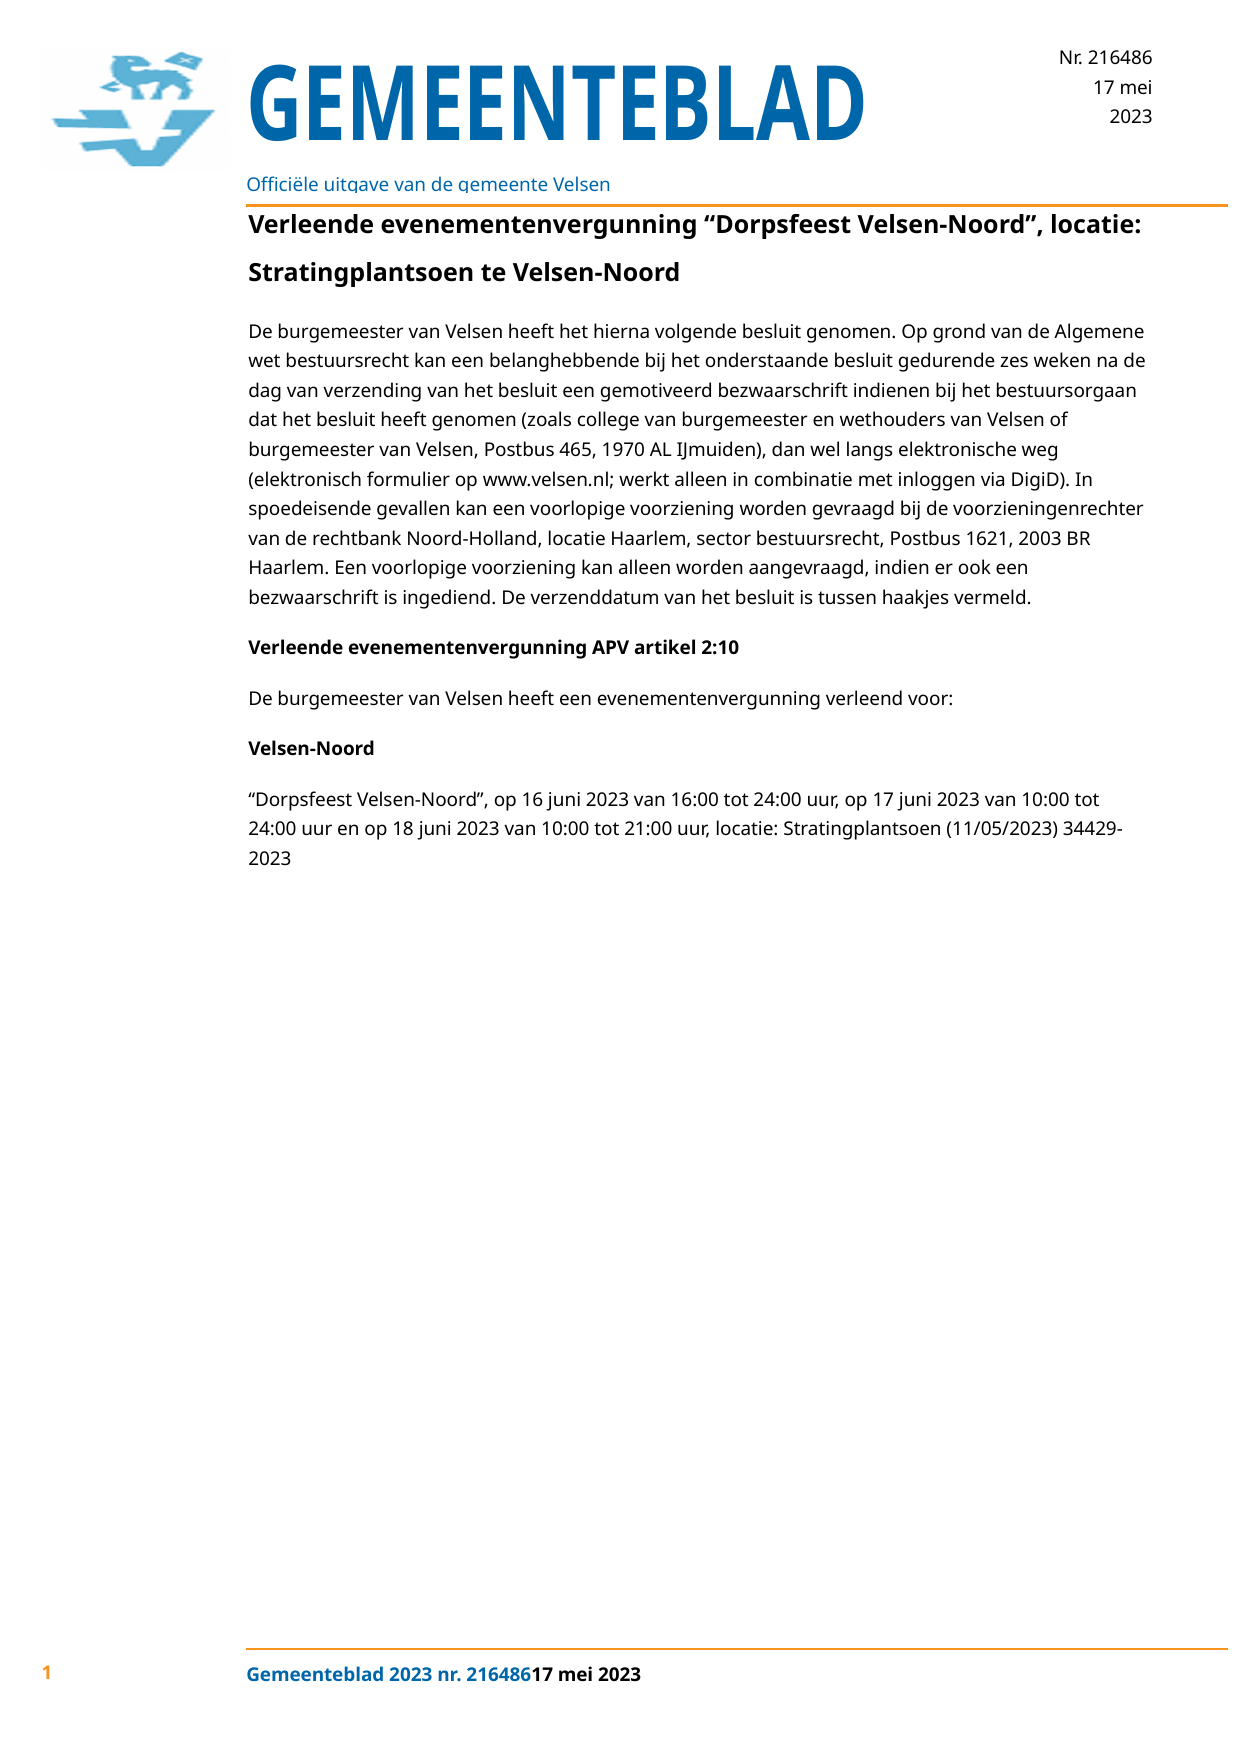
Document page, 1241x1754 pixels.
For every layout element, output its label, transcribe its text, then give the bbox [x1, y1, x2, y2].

text “Dorpsfeest Velsen-Noord”, op 16 juni 2023 van 16:00 tot 24:00 uur, op 17 juni 2023 van 10:00 tot 24:00 uur en op 18 juni 2023 van 10:00 tot 21:00 uur, locatie: Stratingplantsoen (11/05/2023) 34429-2023 [248, 786, 1152, 871]
text De burgemeester van Velsen heeft een evenementenvergunning verleend voor: [248, 685, 1152, 711]
text De burgemeester van Velsen heeft het hierna volgende besluit genomen. Op grond van de Algemene wet bestuursrecht kan een belanghebbende bij het onderstaande besluit gedurende zes weken na de dag van verzending van het besluit een gemotiveerd bezwaarschrift indienen bij het bestuursorgaan dat het besluit heeft genomen (zoals college van burgemeester en wethouders van Velsen of burgemeester van Velsen, Postbus 465, 1970 AL IJmuiden), dan wel langs elektronische weg (elektronisch formulier op www.velsen.nl; werkt alleen in combinatie met inloggen via DigiD). In spoedeisende gevallen kan een voorlopige voorziening worden gevraagd bij de voorzieningenrechter van de rechtbank Noord-Holland, locatie Haarlem, sector bestuursrecht, Postbus 1621, 2003 BR Haarlem. Een voorlopige voorziening kan alleen worden aangevraagd, indien er ook een bezwaarschrift is ingediend. De verzenddatum van het besluit is tussen haakjes vermeld. [248, 318, 1152, 610]
text Verleende evenementenvergunning “Dorpsfeest Velsen-Noord”, locatie: Stratingplantsoen te Velsen-Noord [248, 207, 1152, 288]
text Verleende evenementenvergunning APV artikel 2:10 [248, 634, 1152, 660]
picture [41, 47, 231, 172]
text Velsen-Noord [248, 735, 1152, 761]
